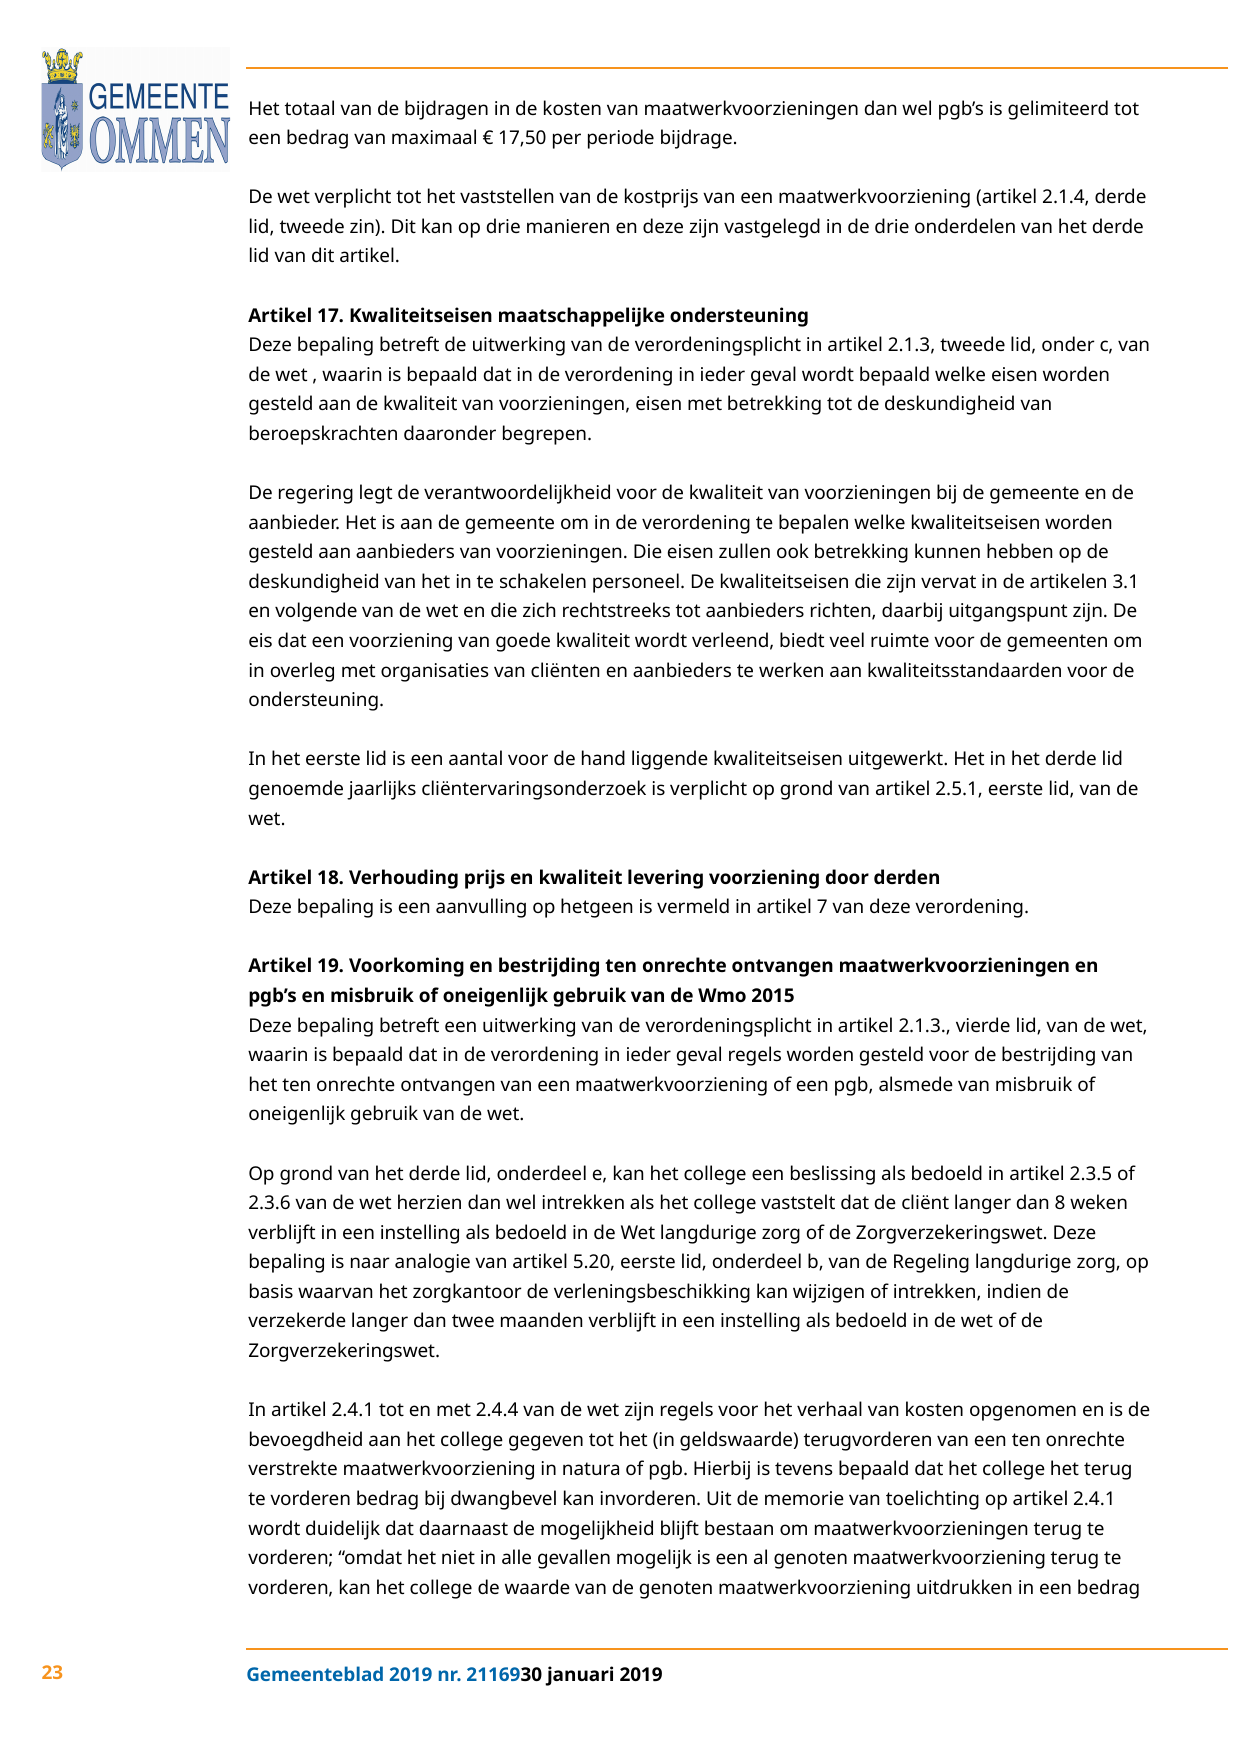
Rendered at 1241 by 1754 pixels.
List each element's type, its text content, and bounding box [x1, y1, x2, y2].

text Artikel 19. Voorkoming en bestrijding ten onrechte ontvangen maatwerkvoorzieningen en pgb’s en misbruik of oneigenlijk gebruik van de Wmo 2015 [248, 953, 1152, 1008]
text Deze bepaling betreft de uitwerking van de verordeningsplicht in artikel 2.1.3, tweede lid, onder c, van de wet , waarin is bepaald dat in de verordening in ieder geval wordt bepaald welke eisen worden gesteld aan de kwaliteit van voorzieningen, eisen met betrekking tot de deskundigheid van beroepskrachten daaronder begrepen. [248, 331, 1152, 446]
text Artikel 17. Kwaliteitseisen maatschappelijke ondersteuning [248, 302, 1152, 328]
picture [41, 47, 231, 172]
text De wet verplicht tot het vaststellen van de kostprijs van een maatwerkvoorziening (artikel 2.1.4, derde lid, tweede zin). Dit kan op drie manieren en deze zijn vastgelegd in de drie onderdelen van het derde lid van dit artikel. [248, 183, 1152, 268]
text Deze bepaling betreft een uitwerking van de verordeningsplicht in artikel 2.1.3., vierde lid, van de wet, waarin is bepaald dat in de verordening in ieder geval regels worden gesteld voor de bestrijding van het ten onrechte ontvangen van een maatwerkvoorziening of een pgb, alsmede van misbruik of oneigenlijk gebruik van de wet. [248, 1012, 1152, 1126]
text Het totaal van de bijdragen in de kosten van maatwerkvoorzieningen dan wel pgb’s is gelimiteerd tot een bedrag van maximaal € 17,50 per periode bijdrage. [248, 95, 1152, 150]
text De regering legt de verantwoordelijkheid voor de kwaliteit van voorzieningen bij de gemeente en de aanbieder. Het is aan de gemeente om in de verordening te bepalen welke kwaliteitseisen worden gesteld aan aanbieders van voorzieningen. Die eisen zullen ook betrekking kunnen hebben op de deskundigheid van het in te schakelen personeel. De kwaliteitseisen die zijn vervat in de artikelen 3.1 en volgende van de wet en die zich rechtstreeks tot aanbieders richten, daarbij uitgangspunt zijn. De eis dat een voorziening van goede kwaliteit wordt verleend, biedt veel ruimte voor de gemeenten om in overleg met organisaties van cliënten en aanbieders te werken aan kwaliteitsstandaarden voor de ondersteuning. [248, 479, 1152, 712]
text Artikel 18. Verhouding prijs en kwaliteit levering voorziening door derden [248, 864, 1152, 890]
text Op grond van het derde lid, onderdeel e, kan het college een beslissing als bedoeld in artikel 2.3.5 of 2.3.6 van de wet herzien dan wel intrekken als het college vaststelt dat de cliënt langer dan 8 weken verblijft in een instelling als bedoeld in de Wet langdurige zorg of de Zorgverzekeringswet. Deze bepaling is naar analogie van artikel 5.20, eerste lid, onderdeel b, van de Regeling langdurige zorg, op basis waarvan het zorgkantoor de verleningsbeschikking kan wijzigen of intrekken, indien de verzekerde langer dan twee maanden verblijft in een instelling als bedoeld in de wet of de Zorgverzekeringswet. [248, 1160, 1152, 1363]
text Deze bepaling is een aanvulling op hetgeen is vermeld in artikel 7 van deze verordening. [248, 893, 1152, 919]
text In artikel 2.4.1 tot en met 2.4.4 van de wet zijn regels voor het verhaal van kosten opgenomen en is de bevoegdheid aan het college gegeven tot het (in geldswaarde) terugvorderen van een ten onrechte verstrekte maatwerkvoorziening in natura of pgb. Hierbij is tevens bepaald dat het college het terug te vorderen bedrag bij dwangbevel kan invorderen. Uit de memorie van toelichting op artikel 2.4.1 wordt duidelijk dat daarnaast de mogelijkheid blijft bestaan om maatwerkvoorzieningen terug te vorderen; “omdat het niet in alle gevallen mogelijk is een al genoten maatwerkvoorziening terug te vorderen, kan het college de waarde van de genoten maatwerkvoorziening uitdrukken in een bedrag [248, 1396, 1152, 1600]
text In het eerste lid is een aantal voor de hand liggende kwaliteitseisen uitgewerkt. Het in het derde lid genoemde jaarlijks cliëntervaringsonderzoek is verplicht op grond van artikel 2.5.1, eerste lid, van de wet. [248, 746, 1152, 831]
